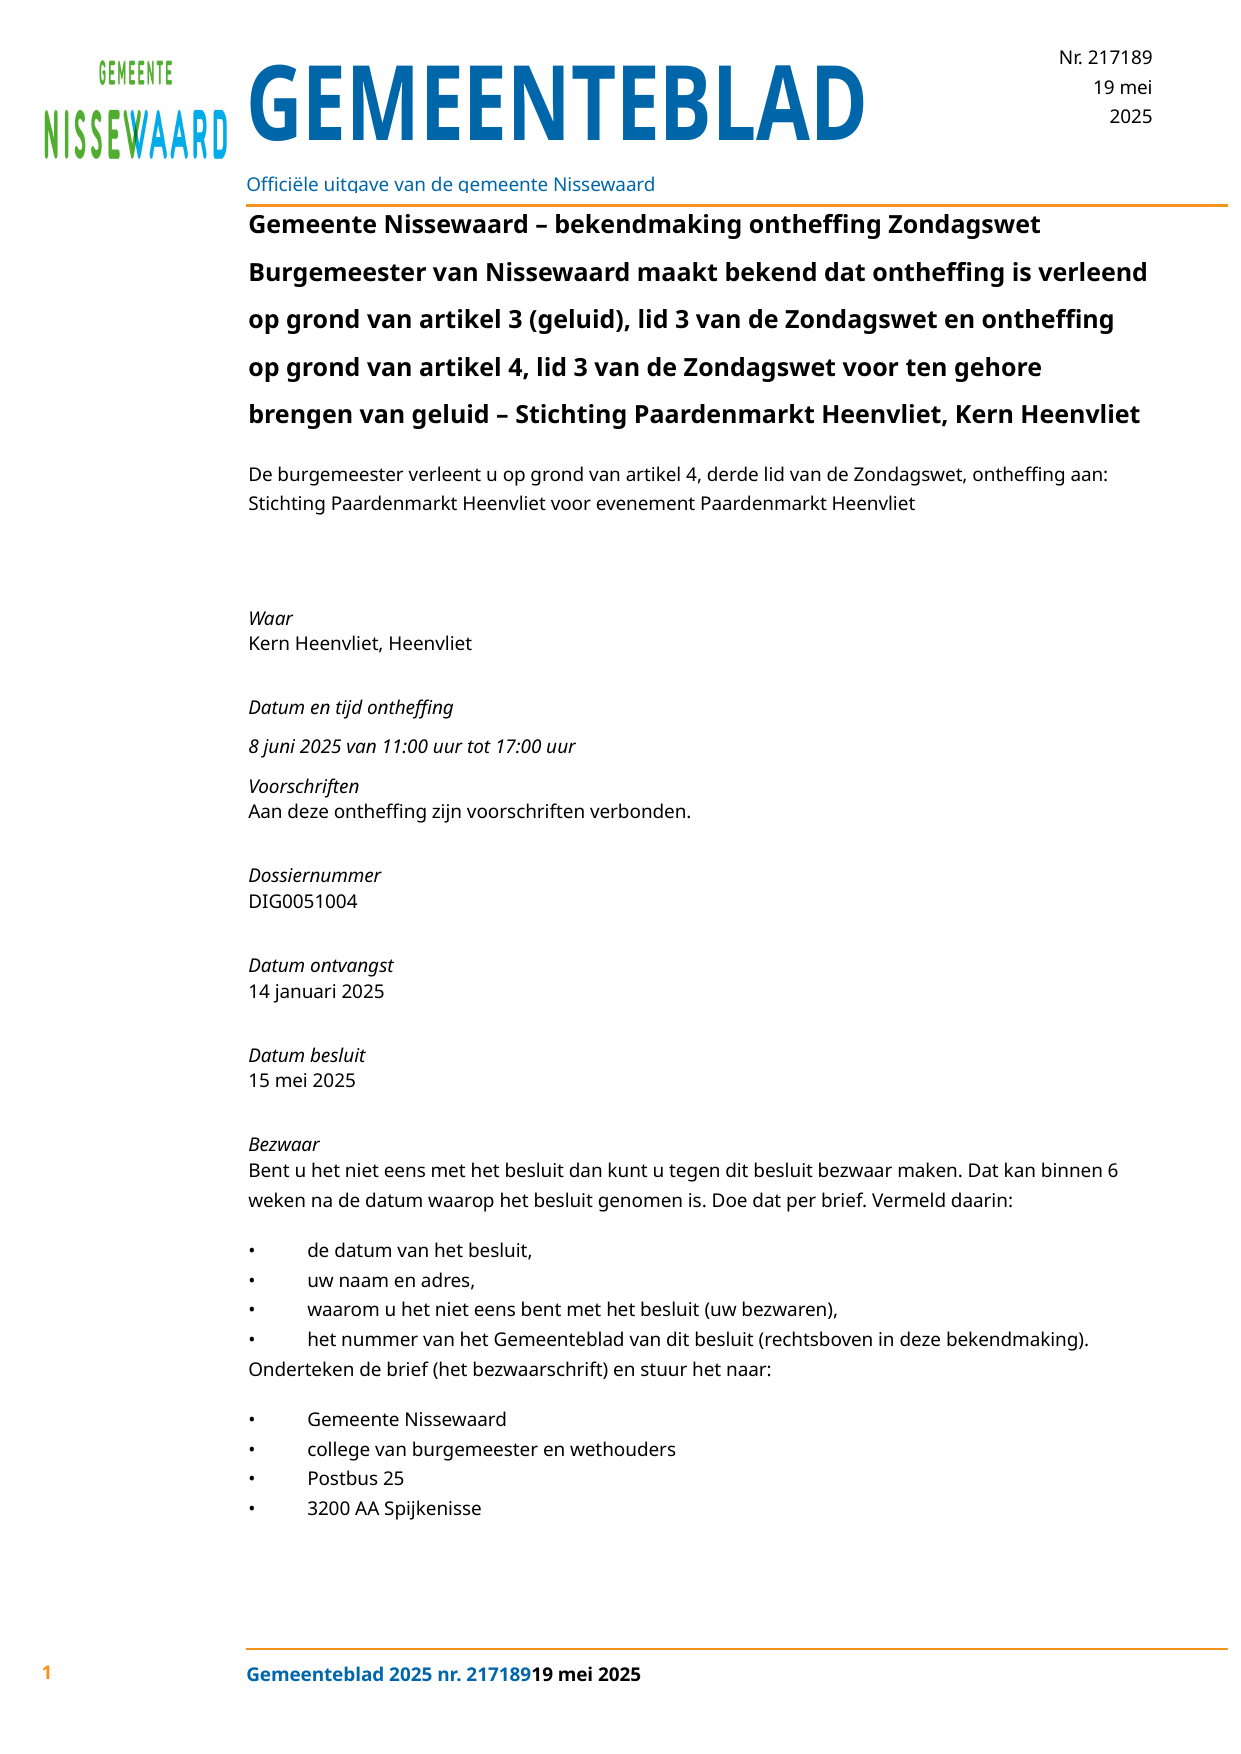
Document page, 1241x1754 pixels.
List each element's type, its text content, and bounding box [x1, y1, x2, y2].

list het nummer van het Gemeenteblad van dit besluit (rechtsboven in deze bekendmaking). [248, 1326, 1152, 1352]
text De burgemeester verleent u op grond van artikel 4, derde lid van de Zondagswet, ontheffing aan: Stichting Paardenmarkt Heenvliet voor evenement Paardenmarkt Heenvliet [248, 461, 1152, 516]
text Aan deze ontheffing zijn voorschriften verbonden. [248, 799, 1152, 824]
text 8 juni 2025 van 11:00 uur tot 17:00 uur [248, 734, 1152, 759]
text 14 januari 2025 [248, 978, 1152, 1004]
list de datum van het besluit, [248, 1237, 1152, 1263]
text Kern Heenvliet, Heenvliet [248, 630, 1152, 656]
text Voorschriften [248, 773, 1152, 799]
list college van burgemeester en wethouders [248, 1436, 1152, 1461]
text 15 mei 2025 [248, 1068, 1152, 1093]
text Datum ontvangst [248, 952, 1152, 978]
text Datum en tijd ontheffing [248, 694, 1152, 720]
picture [41, 47, 231, 172]
list uw naam en adres, [248, 1267, 1152, 1293]
list Postbus 25 [248, 1465, 1152, 1491]
list Gemeente Nissewaard [248, 1406, 1152, 1432]
list 3200 AA Spijkenisse [248, 1495, 1152, 1521]
text Bezwaar [248, 1132, 1152, 1157]
text Datum besluit [248, 1042, 1152, 1068]
list waarom u het niet eens bent met het besluit (uw bezwaren), [248, 1297, 1152, 1322]
text Bent u het niet eens met het besluit dan kunt u tegen dit besluit bezwaar maken. Dat kan binnen 6 weken na de datum waarop het besluit genomen is. Doe dat per brief. Vermeld daarin: [248, 1157, 1152, 1213]
text Onderteken de brief (het bezwaarschrift) en stuur het naar: [248, 1356, 1152, 1381]
text Waar [248, 605, 1152, 630]
text DIG0051004 [248, 888, 1152, 914]
text Gemeente Nissewaard – bekendmaking ontheffing Zondagswet Burgemeester van Nissewaard maakt bekend dat ontheffing is verleend op grond van artikel 3 (geluid), lid 3 van de Zondagswet en ontheffing op grond van artikel 4, lid 3 van de Zondagswet voor ten gehore brengen van geluid – Stichting Paardenmarkt Heenvliet, Kern Heenvliet [248, 207, 1152, 431]
text Dossiernummer [248, 863, 1152, 888]
